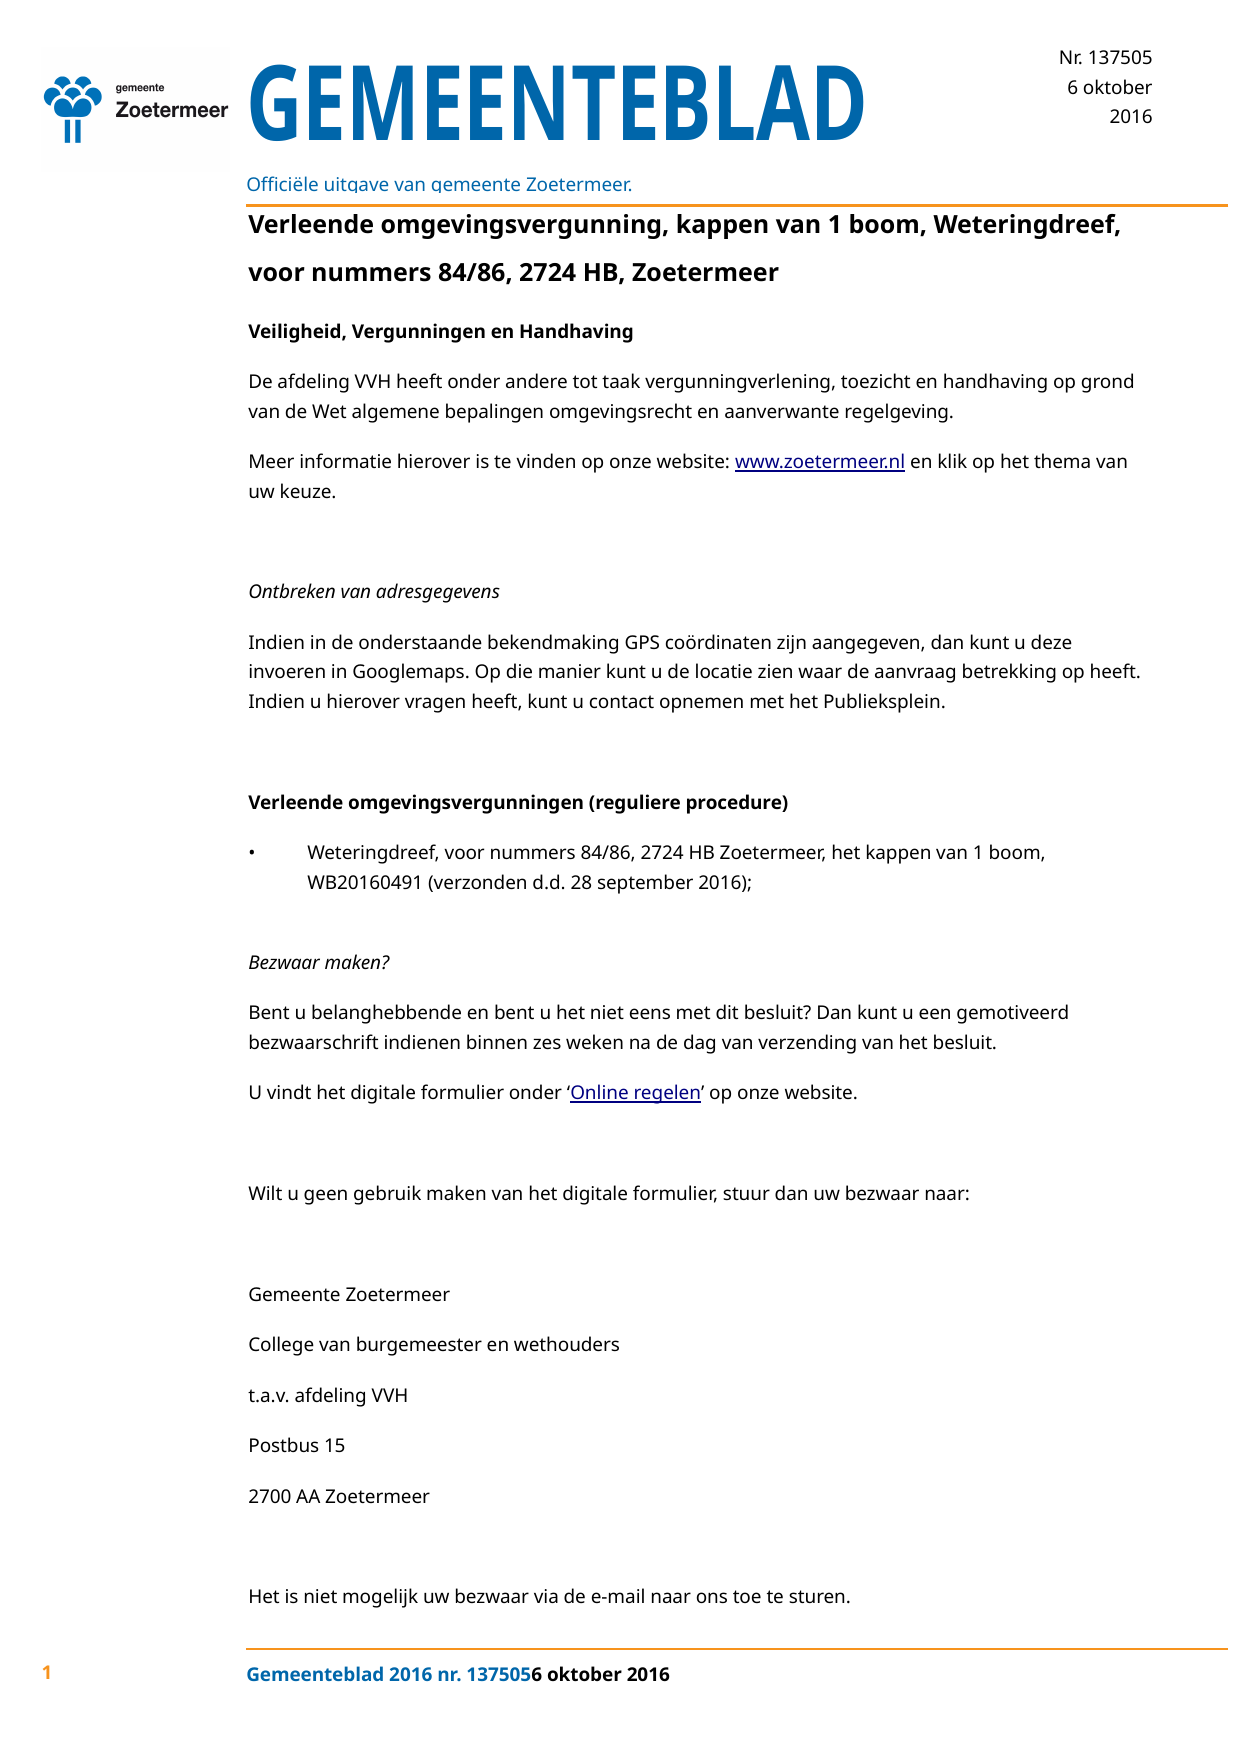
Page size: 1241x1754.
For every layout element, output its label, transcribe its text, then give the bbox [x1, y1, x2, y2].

picture [41, 47, 231, 172]
text De afdeling VVH heeft onder andere tot taak vergunningverlening, toezicht en handhaving op grond van de Wet algemene bepalingen omgevingsrecht en aanverwante regelgeving. [248, 368, 1152, 424]
text Verleende omgevingsvergunningen (reguliere procedure) [248, 789, 1152, 815]
text U vindt het digitale formulier onder ‘Online regelen’ op onze website. [248, 1079, 1152, 1105]
text College van burgemeester en wethouders [248, 1332, 1152, 1357]
text Gemeente Zoetermeer [248, 1281, 1152, 1307]
text Bezwaar maken? [248, 949, 1152, 975]
text 2700 AA Zoetermeer [248, 1483, 1152, 1509]
list Weteringdreef, voor nummers 84/86, 2724 HB Zoetermeer, het kappen van 1 boom, WB20160491 (verzonden d.d. 28 september 2016); [248, 839, 1152, 895]
text Indien in de onderstaande bekendmaking GPS coördinaten zijn aangegeven, dan kunt u deze invoeren in Googlemaps. Op die manier kunt u de locatie zien waar de aanvraag betrekking op heeft. Indien u hierover vragen heeft, kunt u contact opnemen met het Publieksplein. [248, 629, 1152, 714]
text Het is niet mogelijk uw bezwaar via de e-mail naar ons toe te sturen. [248, 1584, 1152, 1609]
text Veiligheid, Vergunningen en Handhaving [248, 318, 1152, 344]
text Ontbreken van adresgegevens [248, 579, 1152, 604]
text Wilt u geen gebruik maken van het digitale formulier, stuur dan uw bezwaar naar: [248, 1180, 1152, 1206]
text Bent u belanghebbende en bent u het niet eens met dit besluit? Dan kunt u een gemotiveerd bezwaarschrift indienen binnen zes weken na de dag van verzending van het besluit. [248, 999, 1152, 1055]
text Verleende omgevingsvergunning, kappen van 1 boom, Weteringdreef, voor nummers 84/86, 2724 HB, Zoetermeer [248, 207, 1152, 288]
text t.a.v. afdeling VVH [248, 1382, 1152, 1408]
text Meer informatie hierover is te vinden op onze website: www.zoetermeer.nl en klik op het thema van uw keuze. [248, 448, 1152, 504]
text Postbus 15 [248, 1432, 1152, 1458]
